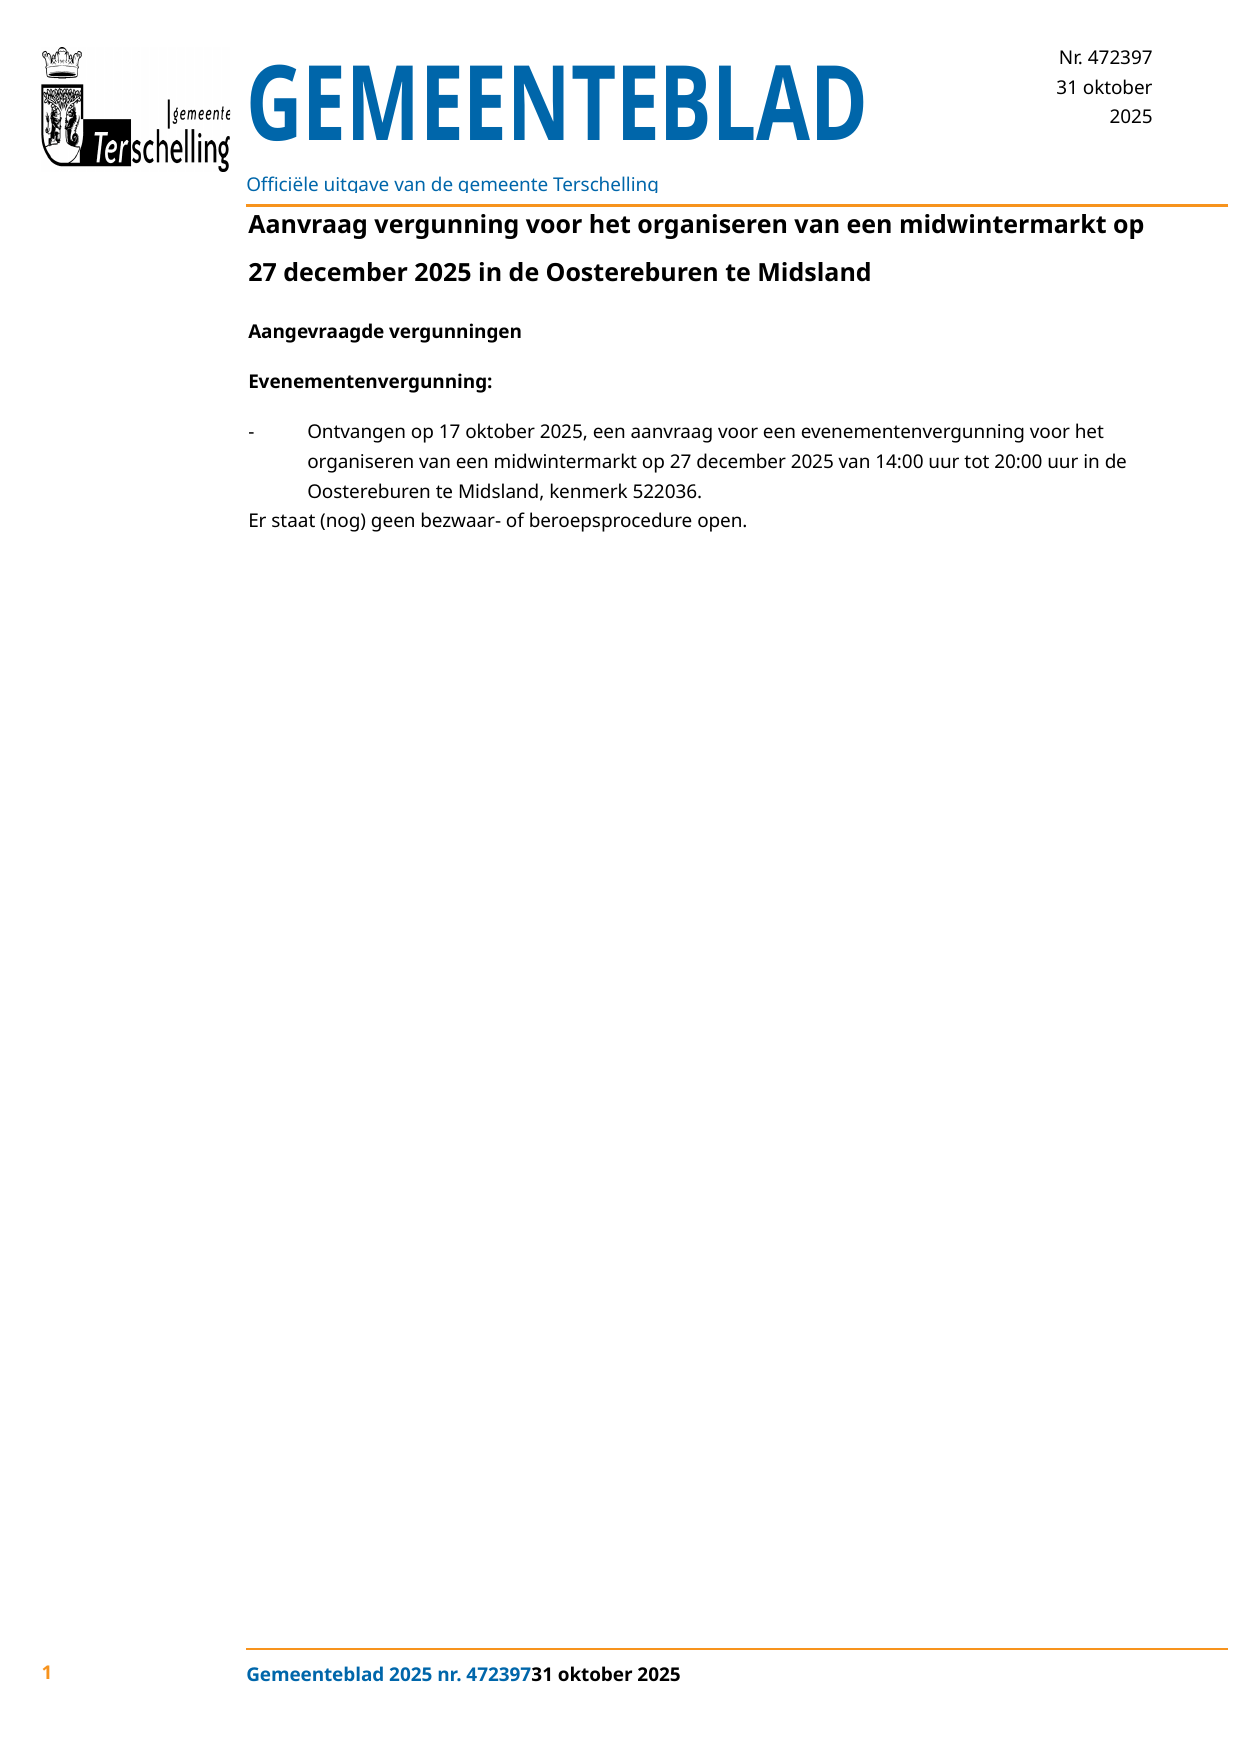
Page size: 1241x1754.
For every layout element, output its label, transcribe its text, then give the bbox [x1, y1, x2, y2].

list Ontvangen op 17 oktober 2025, een aanvraag voor een evenementenvergunning voor het organiseren van een midwintermarkt op 27 december 2025 van 14:00 uur tot 20:00 uur in de Oostereburen te Midsland, kenmerk 522036. [248, 419, 1152, 504]
picture [41, 47, 231, 172]
text Er staat (nog) geen bezwaar- of beroepsprocedure open. [248, 507, 1152, 533]
text Aanvraag vergunning voor het organiseren van een midwintermarkt op 27 december 2025 in de Oostereburen te Midsland [248, 207, 1152, 288]
text Evenementenvergunning: [248, 368, 1152, 394]
text Aangevraagde vergunningen [248, 318, 1152, 344]
